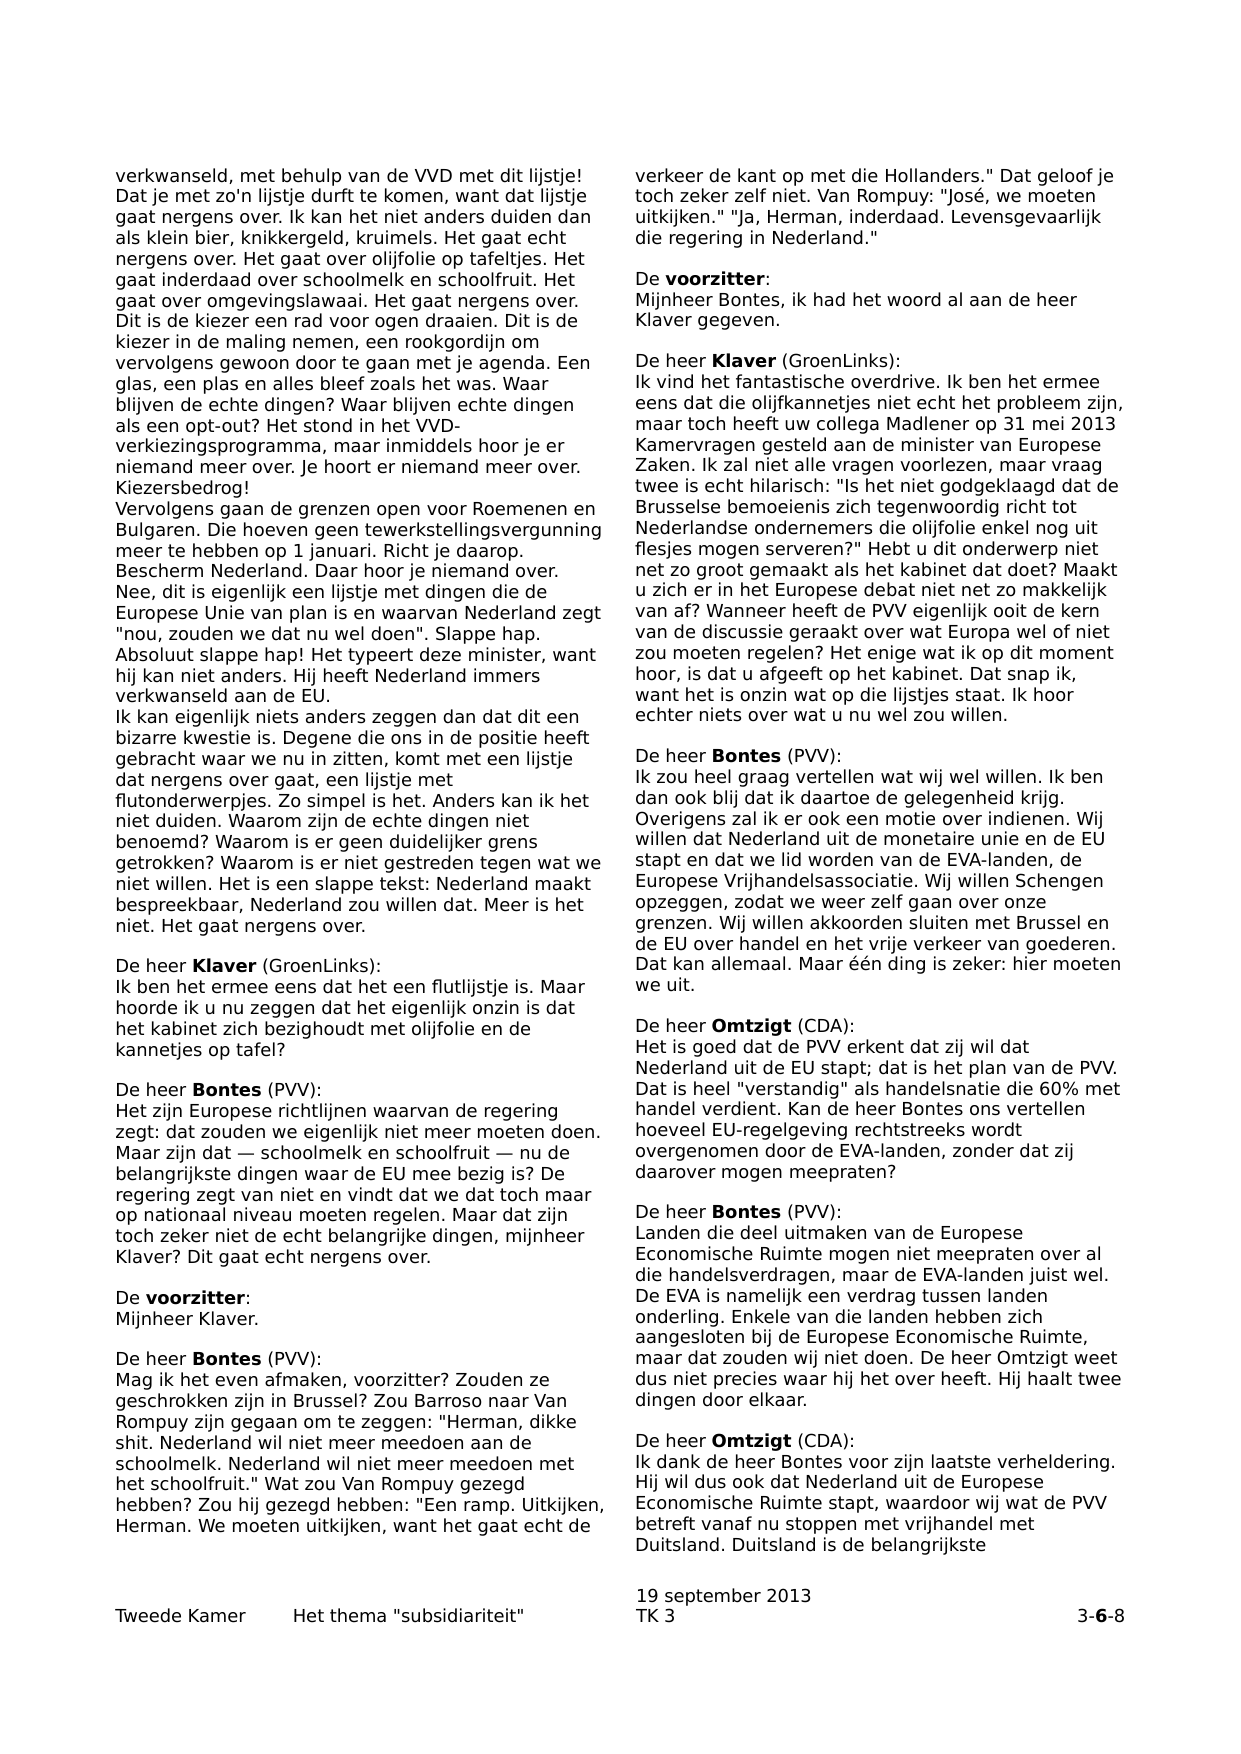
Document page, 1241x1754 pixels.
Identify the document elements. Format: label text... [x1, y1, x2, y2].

text De heer Klaver (GroenLinks): [635, 351, 1125, 372]
text Ik zou heel graag vertellen wat wij wel willen. Ik ben dan ook blij dat ik daartoe de gelegenheid krijg. Overigens zal ik er ook een motie over indienen. Wij willen dat Nederland uit de monetaire unie en de EU stapt en dat we lid worden van de EVA-landen, de Europese Vrijhandelsassociatie. Wij willen Schengen opzeggen, zodat we weer zelf gaan over onze grenzen. Wij willen akkoorden sluiten met Brussel en de EU over handel en het vrije verkeer van goederen. Dat kan allemaal. Maar één ding is zeker: hier moeten we uit. [635, 767, 1125, 996]
text Het is goed dat de PVV erkent dat zij wil dat Nederland uit de EU stapt; dat is het plan van de PVV. Dat is heel "verstandig" als handelsnatie die 60% met handel verdient. Kan de heer Bontes ons vertellen hoeveel EU-regelgeving rechtstreeks wordt overgenomen door de EVA-landen, zonder dat zij daarover mogen meepraten? [635, 1037, 1125, 1182]
text De heer Bontes (PVV): [115, 1080, 605, 1101]
text Het zijn Europese richtlijnen waarvan de regering zegt: dat zouden we eigenlijk niet meer moeten doen. Maar zijn dat — schoolmelk en schoolfruit — nu de belangrijkste dingen waar de EU mee bezig is? De regering zegt van niet en vindt dat we dat toch maar op nationaal niveau moeten regelen. Maar dat zijn toch zeker niet de echt belangrijke dingen, mijnheer Klaver? Dit gaat echt nergens over. [115, 1101, 605, 1268]
text Mijnheer Bontes, ik had het woord al aan de heer Klaver gegeven. [635, 289, 1125, 331]
text De heer Bontes (PVV): [635, 746, 1125, 767]
text Ik kan eigenlijk niets anders zeggen dan dat dit een bizarre kwestie is. Degene die ons in de positie heeft gebracht waar we nu in zitten, komt met een lijstje dat nergens over gaat, een lijstje met flutonderwerpjes. Zo simpel is het. Anders kan ik het niet duiden. Waarom zijn de echte dingen niet benoemd? Waarom is er geen duidelijker grens getrokken? Waarom is er niet gestreden tegen wat we niet willen. Het is een slappe tekst: Nederland maakt bespreekbaar, Nederland zou willen dat. Meer is het niet. Het gaat nergens over. [115, 707, 605, 936]
text De heer Bontes (PVV): [115, 1349, 605, 1370]
text De heer Bontes (PVV): [635, 1202, 1125, 1223]
text Vervolgens gaan de grenzen open voor Roemenen en Bulgaren. Die hoeven geen tewerkstellingsvergunning meer te hebben op 1 januari. Richt je daarop. Bescherm Nederland. Daar hoor je niemand over. Nee, dit is eigenlijk een lijstje met dingen die de Europese Unie van plan is en waarvan Nederland zegt "nou, zouden we dat nu wel doen". Slappe hap. Absoluut slappe hap! Het typeert deze minister, want hij kan niet anders. Hij heeft Nederland immers verkwanseld aan de EU. [115, 499, 605, 707]
text Ik dank de heer Bontes voor zijn laatste verheldering. Hij wil dus ook dat Nederland uit de Europese Economische Ruimte stapt, waardoor wij wat de PVV betreft vanaf nu stoppen met vrijhandel met Duitsland. Duitsland is de belangrijkste [635, 1451, 1125, 1556]
text verkwanseld, met behulp van de VVD met dit lijstje! Dat je met zo'n lijstje durft te komen, want dat lijstje gaat nergens over. Ik kan het niet anders duiden dan als klein bier, knikkergeld, kruimels. Het gaat echt nergens over. Het gaat over olijfolie op tafeltjes. Het gaat inderdaad over schoolmelk en schoolfruit. Het gaat over omgevingslawaai. Het gaat nergens over. Dit is de kiezer een rad voor ogen draaien. Dit is de kiezer in de maling nemen, een rookgordijn om vervolgens gewoon door te gaan met je agenda. Een glas, een plas en alles bleef zoals het was. Waar blijven de echte dingen? Waar blijven echte dingen als een opt-out? Het stond in het VVD-verkiezingsprogramma, maar inmiddels hoor je er niemand meer over. Je hoort er niemand meer over. Kiezersbedrog! [115, 165, 605, 499]
text De heer Omtzigt (CDA): [635, 1016, 1125, 1037]
text Ik ben het ermee eens dat het een flutlijstje is. Maar hoorde ik u nu zeggen dat het eigenlijk onzin is dat het kabinet zich bezighoudt met olijfolie en de kannetjes op tafel? [115, 977, 605, 1060]
text De voorzitter: [115, 1288, 605, 1308]
text De heer Omtzigt (CDA): [635, 1431, 1125, 1451]
text Mag ik het even afmaken, voorzitter? Zouden ze geschrokken zijn in Brussel? Zou Barroso naar Van Rompuy zijn gegaan om te zeggen: "Herman, dikke shit. Nederland wil niet meer meedoen aan de schoolmelk. Nederland wil niet meer meedoen met het schoolfruit." Wat zou Van Rompuy gezegd hebben? Zou hij gezegd hebben: "Een ramp. Uitkijken, Herman. We moeten uitkijken, want het gaat echt de [115, 1370, 605, 1537]
text Mijnheer Klaver. [115, 1308, 605, 1329]
text De voorzitter: [635, 269, 1125, 289]
text Ik vind het fantastische overdrive. Ik ben het ermee eens dat die olijfkannetjes niet echt het probleem zijn, maar toch heeft uw collega Madlener op 31 mei 2013 Kamervragen gesteld aan de minister van Europese Zaken. Ik zal niet alle vragen voorlezen, maar vraag twee is echt hilarisch: "Is het niet godgeklaagd dat de Brusselse bemoeienis zich tegenwoordig richt tot Nederlandse ondernemers die olijfolie enkel nog uit flesjes mogen serveren?" Hebt u dit onderwerp niet net zo groot gemaakt als het kabinet dat doet? Maakt u zich er in het Europese debat niet net zo makkelijk van af? Wanneer heeft de PVV eigenlijk ooit de kern van de discussie geraakt over wat Europa wel of niet zou moeten regelen? Het enige wat ik op dit moment hoor, is dat u afgeeft op het kabinet. Dat snap ik, want het is onzin wat op die lijstjes staat. Ik hoor echter niets over wat u nu wel zou willen. [635, 372, 1125, 726]
text verkeer de kant op met die Hollanders." Dat geloof je toch zeker zelf niet. Van Rompuy: "José, we moeten uitkijken." "Ja, Herman, inderdaad. Levensgevaarlijk die regering in Nederland." [635, 165, 1125, 249]
text De heer Klaver (GroenLinks): [115, 956, 605, 977]
text Landen die deel uitmaken van de Europese Economische Ruimte mogen niet meepraten over al die handelsverdragen, maar de EVA-landen juist wel. De EVA is namelijk een verdrag tussen landen onderling. Enkele van die landen hebben zich aangesloten bij de Europese Economische Ruimte, maar dat zouden wij niet doen. De heer Omtzigt weet dus niet precies waar hij het over heeft. Hij haalt twee dingen door elkaar. [635, 1223, 1125, 1411]
